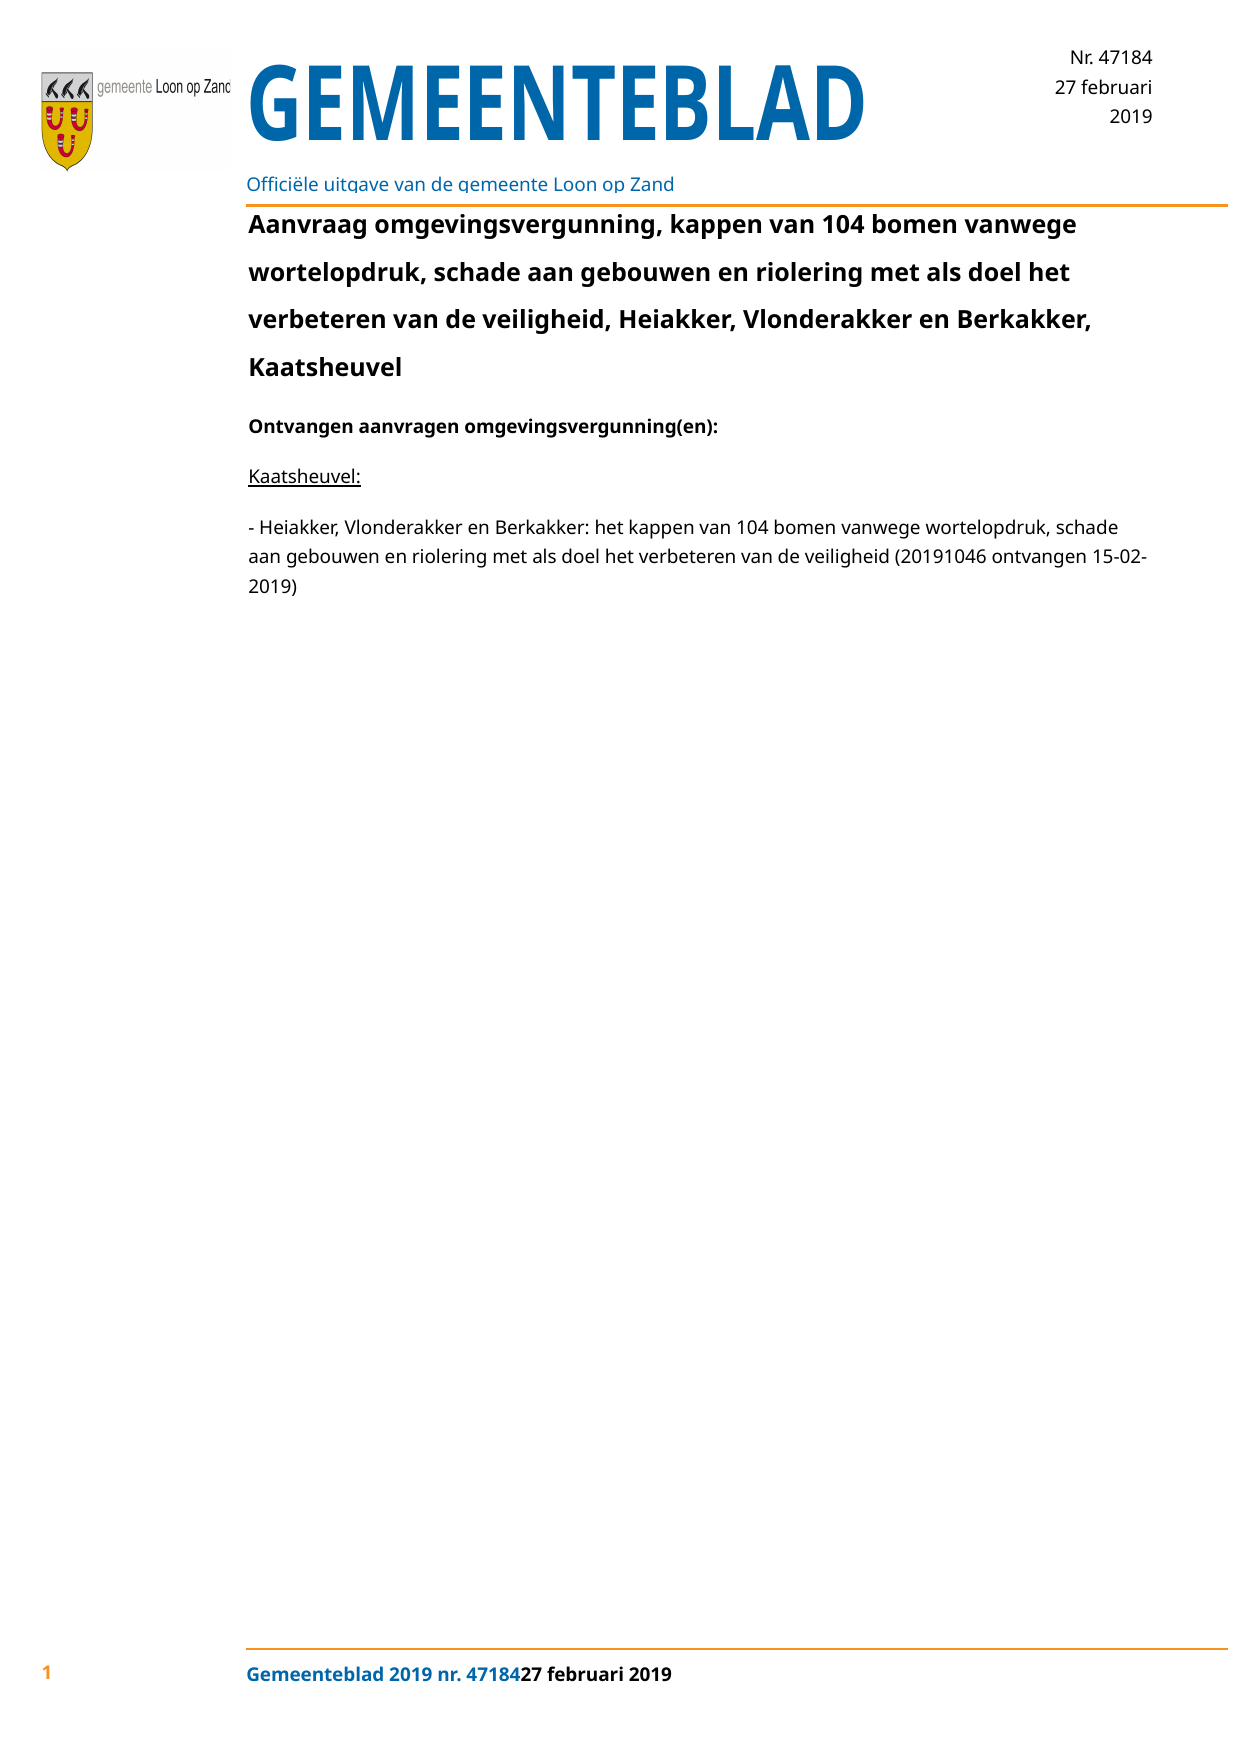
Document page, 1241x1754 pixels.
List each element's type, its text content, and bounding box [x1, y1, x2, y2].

text Ontvangen aanvragen omgevingsvergunning(en): [248, 413, 1152, 439]
text - Heiakker, Vlonderakker en Berkakker: het kappen van 104 bomen vanwege wortelopdruk, schade aan gebouwen en riolering met als doel het verbeteren van de veiligheid (20191046 ontvangen 15-02-2019) [248, 514, 1152, 599]
text Aanvraag omgevingsvergunning, kappen van 104 bomen vanwege wortelopdruk, schade aan gebouwen en riolering met als doel het verbeteren van de veiligheid, Heiakker, Vlonderakker en Berkakker, Kaatsheuvel [248, 207, 1152, 384]
text Kaatsheuvel: [248, 463, 1152, 489]
picture [41, 47, 231, 172]
